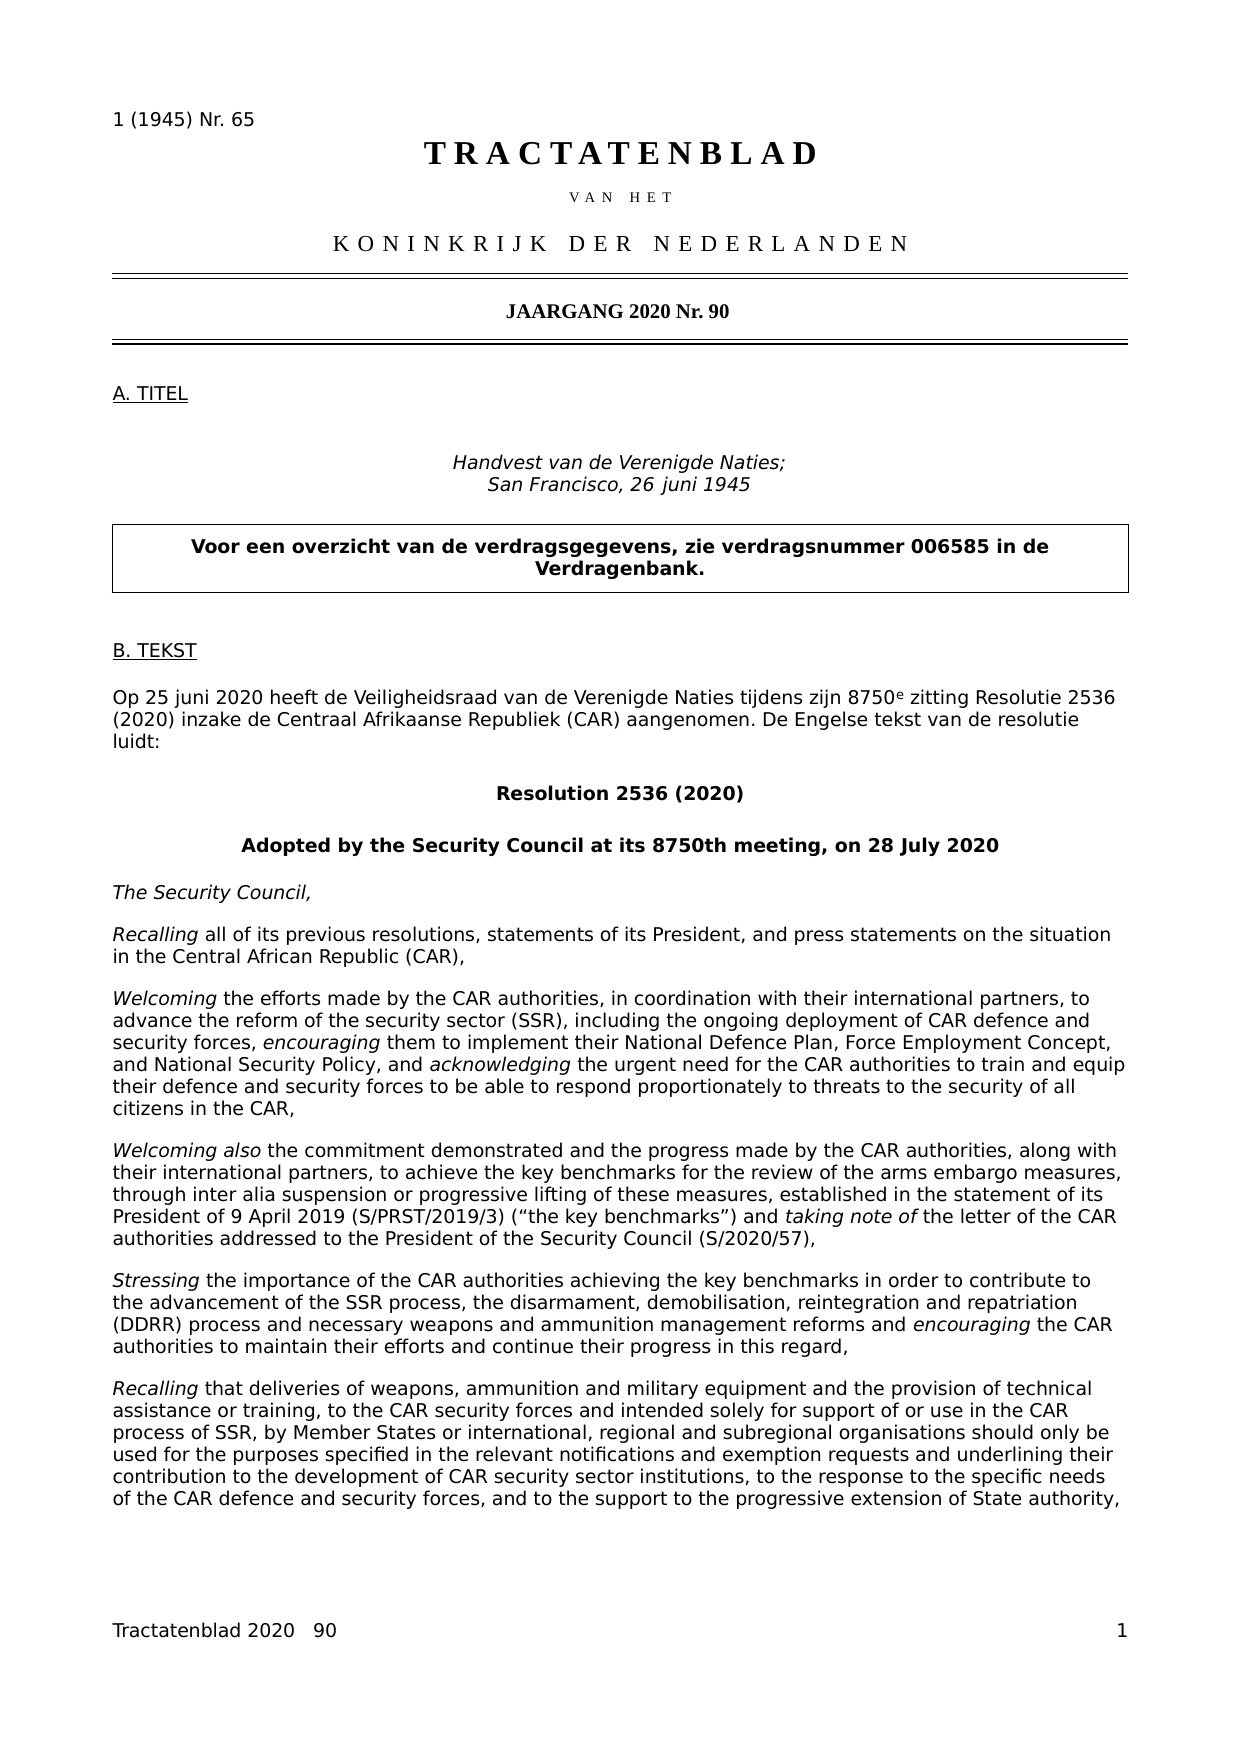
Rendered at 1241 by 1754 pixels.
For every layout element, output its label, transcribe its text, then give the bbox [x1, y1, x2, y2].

text TRACTATENBLAD [112, 133, 1128, 172]
subtitle Resolution 2536 (2020) [112, 783, 1128, 805]
text Stressing the importance of the CAR authorities achieving the key benchmarks in order to contribute to the advancement of the SSR process, the disarmament, demobilisation, reintegration and repatriation (DDRR) process and necessary weapons and ammunition management reforms and encouraging the CAR authorities to maintain their efforts and continue their progress in this regard, [112, 1270, 1128, 1358]
text Recalling that deliveries of weapons, ammunition and military equipment and the provision of technical assistance or training, to the CAR security forces and intended solely for support of or use in the CAR process of SSR, by Member States or international, regional and subregional organisations should only be used for the purposes specified in the relevant notifications and exemption requests and underlining their contribution to the development of CAR security sector institutions, to the response to the specific needs of the CAR defence and security forces, and to the support to the progressive extension of State authority, [112, 1378, 1128, 1509]
subtitle B. TEKST [112, 640, 1128, 662]
text 1 (1945) Nr. 65 [112, 109, 1128, 131]
subtitle Adopted by the Security Council at its 8750th meeting, on 28 July 2020 [112, 835, 1128, 857]
text San Francisco, 26 juni 1945 [112, 474, 1128, 496]
text Handvest van de Verenigde Naties; [112, 452, 1128, 474]
text VAN HET [112, 189, 1128, 206]
text Welcoming also the commitment demonstrated and the progress made by the CAR authorities, along with their international partners, to achieve the key benchmarks for the review of the arms embargo measures, through inter alia suspension or progressive lifting of these measures, established in the statement of its President of 9 April 2019 (S/PRST/2019/3) (“the key benchmarks”) and taking note of the letter of the CAR authorities addressed to the President of the Security Council (S/2020/57), [112, 1140, 1128, 1250]
text Welcoming the efforts made by the CAR authorities, in coordination with their international partners, to advance the reform of the security sector (SSR), including the ongoing deployment of CAR defence and security forces, encouraging them to implement their National Defence Plan, Force Employment Concept, and National Security Policy, and acknowledging the urgent need for the CAR authorities to train and equip their defence and security forces to be able to respond proportionately to threats to the security of all citizens in the CAR, [112, 988, 1128, 1120]
text JAARGANG 2020 Nr. 90 [112, 299, 1128, 323]
text Op 25 juni 2020 heeft de Veiligheidsraad van de Verenigde Naties tijdens zijn 8750e zitting Resolutie 2536 (2020) inzake de Centraal Afrikaanse Republiek (CAR) aangenomen. De Engelse tekst van de resolutie luidt: [112, 687, 1128, 753]
text KONINKRIJK DER NEDERLANDEN [112, 229, 1128, 256]
text The Security Council, [112, 882, 1128, 904]
text Recalling all of its previous resolutions, statements of its President, and press statements on the situation in the Central African Republic (CAR), [112, 924, 1128, 968]
subtitle A. TITEL [112, 383, 1128, 405]
